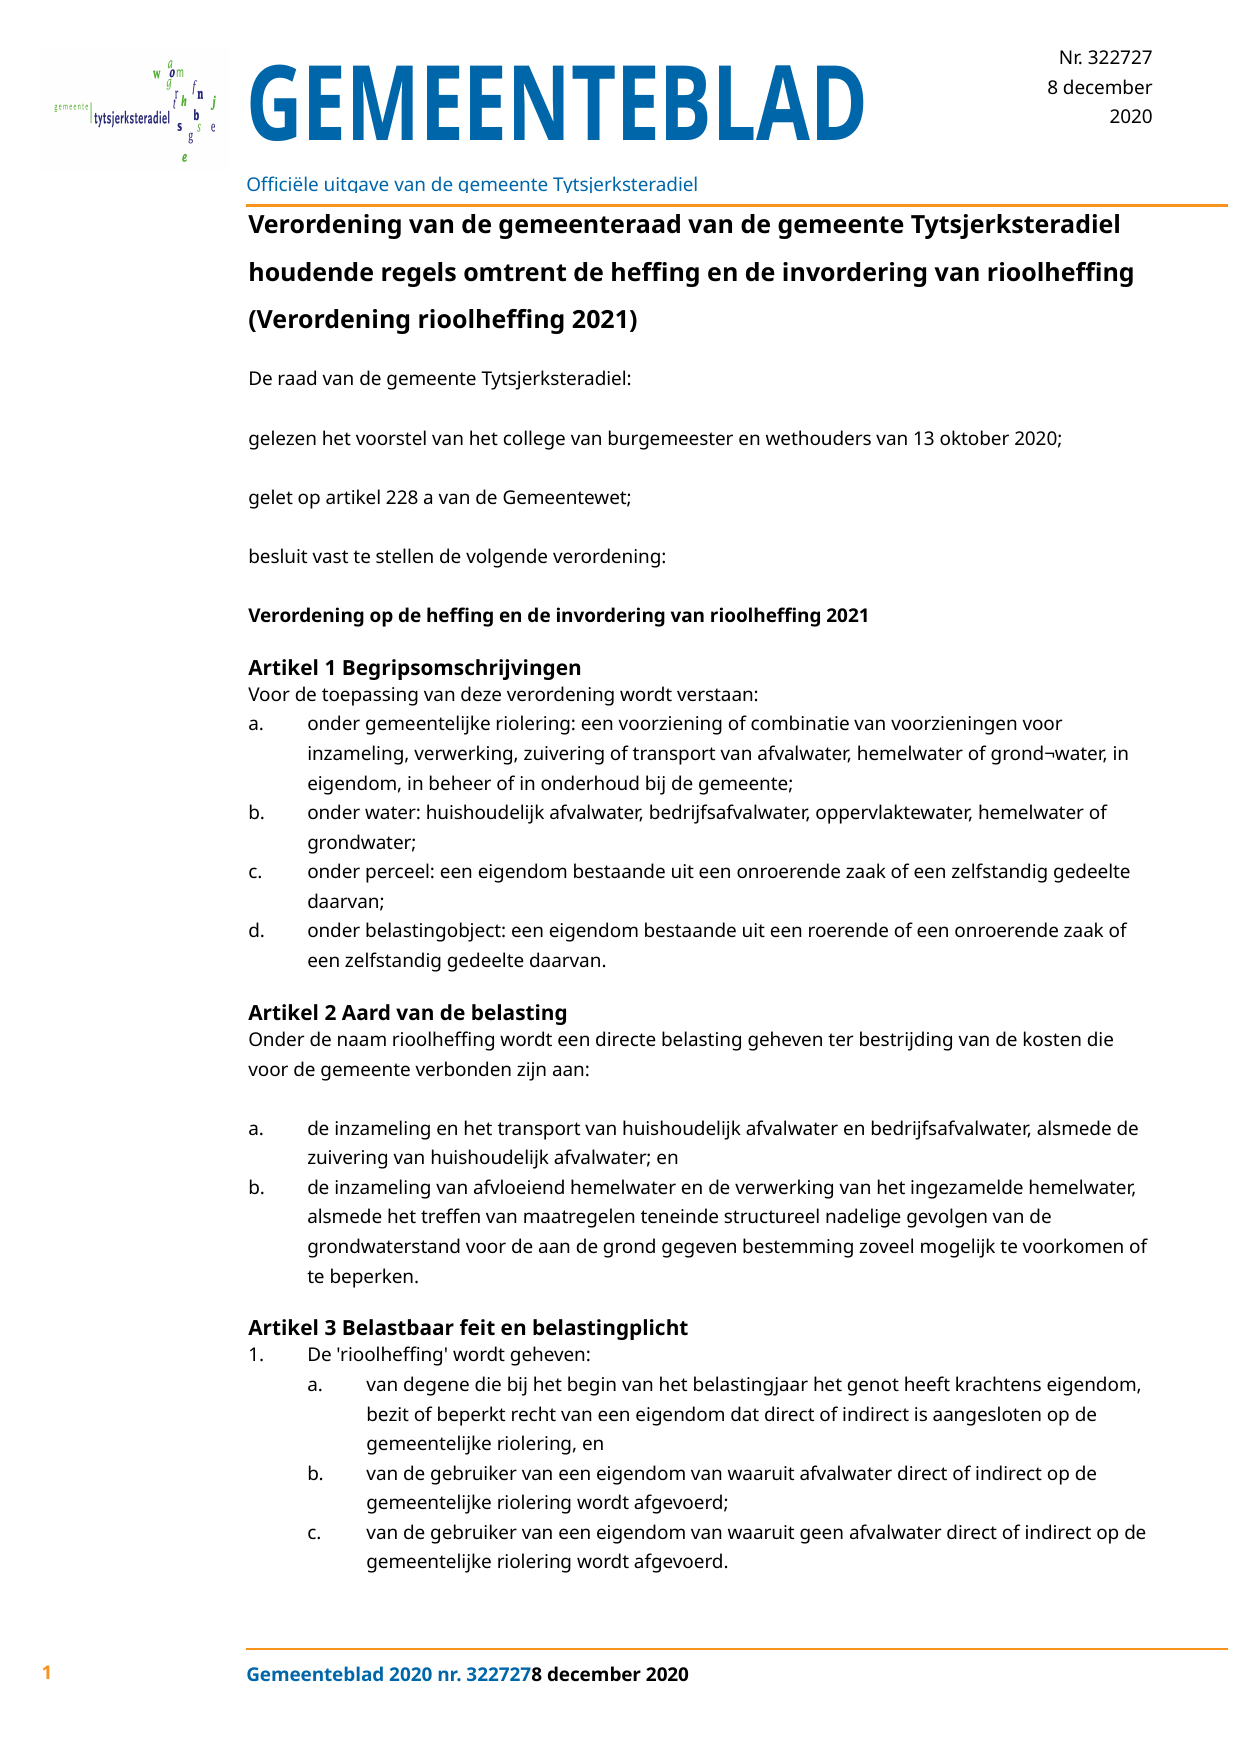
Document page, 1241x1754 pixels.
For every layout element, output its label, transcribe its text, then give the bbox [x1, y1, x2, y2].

list de inzameling en het transport van huishoudelijk afvalwater en bedrijfsafvalwater, alsmede de zuivering van huishoudelijk afvalwater; en [248, 1115, 1152, 1170]
list De 'rioolheffing' wordt geheven: [248, 1342, 1152, 1367]
list onder gemeentelijke riolering: een voorziening of combinatie van voorzieningen voor inzameling, verwerking, zuivering of transport van afvalwater, hemelwater of grond¬water, in eigendom, in beheer of in onderhoud bij de gemeente; [248, 711, 1152, 796]
picture [41, 47, 231, 172]
text Verordening van de gemeenteraad van de gemeente Tytsjerksteradiel houdende regels omtrent de heffing en de invordering van rioolheffing (Verordening rioolheffing 2021) [248, 207, 1152, 336]
text De raad van de gemeente Tytsjerksteradiel: [248, 366, 1152, 391]
text gelet op artikel 228 a van de Gemeentewet; [248, 484, 1152, 509]
list de inzameling van afvloeiend hemelwater en de verwerking van het ingezamelde hemelwater, alsmede het treffen van maatregelen teneinde structureel nadelige gevolgen van de grondwaterstand voor de aan de grond gegeven bestemming zoveel mogelijk te voorkomen of te beperken. [248, 1174, 1152, 1288]
text gelezen het voorstel van het college van burgemeester en wethouders van 13 oktober 2020; [248, 425, 1152, 450]
text Artikel 1 Begripsomschrijvingen [248, 653, 1152, 681]
list van de gebruiker van een eigendom van waaruit geen afvalwater direct of indirect op de gemeentelijke riolering wordt afgevoerd. [307, 1519, 1152, 1574]
text Voor de toepassing van deze verordening wordt verstaan: [248, 681, 1152, 707]
list onder perceel: een eigendom bestaande uit een onroerende zaak of een zelfstandig gedeelte daarvan; [248, 858, 1152, 914]
list van degene die bij het begin van het belastingjaar het genot heeft krachtens eigendom, bezit of beperkt recht van een eigendom dat direct of indirect is aangesloten op de gemeentelijke riolering, en [307, 1371, 1152, 1456]
text Onder de naam rioolheffing wordt een directe belasting geheven ter bestrijding van de kosten die voor de gemeente verbonden zijn aan: [248, 1026, 1152, 1081]
list onder belastingobject: een eigendom bestaande uit een roerende of een onroerende zaak of een zelfstandig gedeelte daarvan. [248, 918, 1152, 973]
text Artikel 3 Belastbaar feit en belastingplicht [248, 1313, 1152, 1342]
list onder water: huishoudelijk afvalwater, bedrijfsafvalwater, oppervlaktewater, hemelwater of grondwater; [248, 799, 1152, 855]
text Artikel 2 Aard van de belasting [248, 998, 1152, 1026]
list van de gebruiker van een eigendom van waaruit afvalwater direct of indirect op de gemeentelijke riolering wordt afgevoerd; [307, 1460, 1152, 1515]
text besluit vast te stellen de volgende verordening: [248, 543, 1152, 569]
text Verordening op de heffing en de invordering van rioolheffing 2021 [248, 602, 1152, 628]
